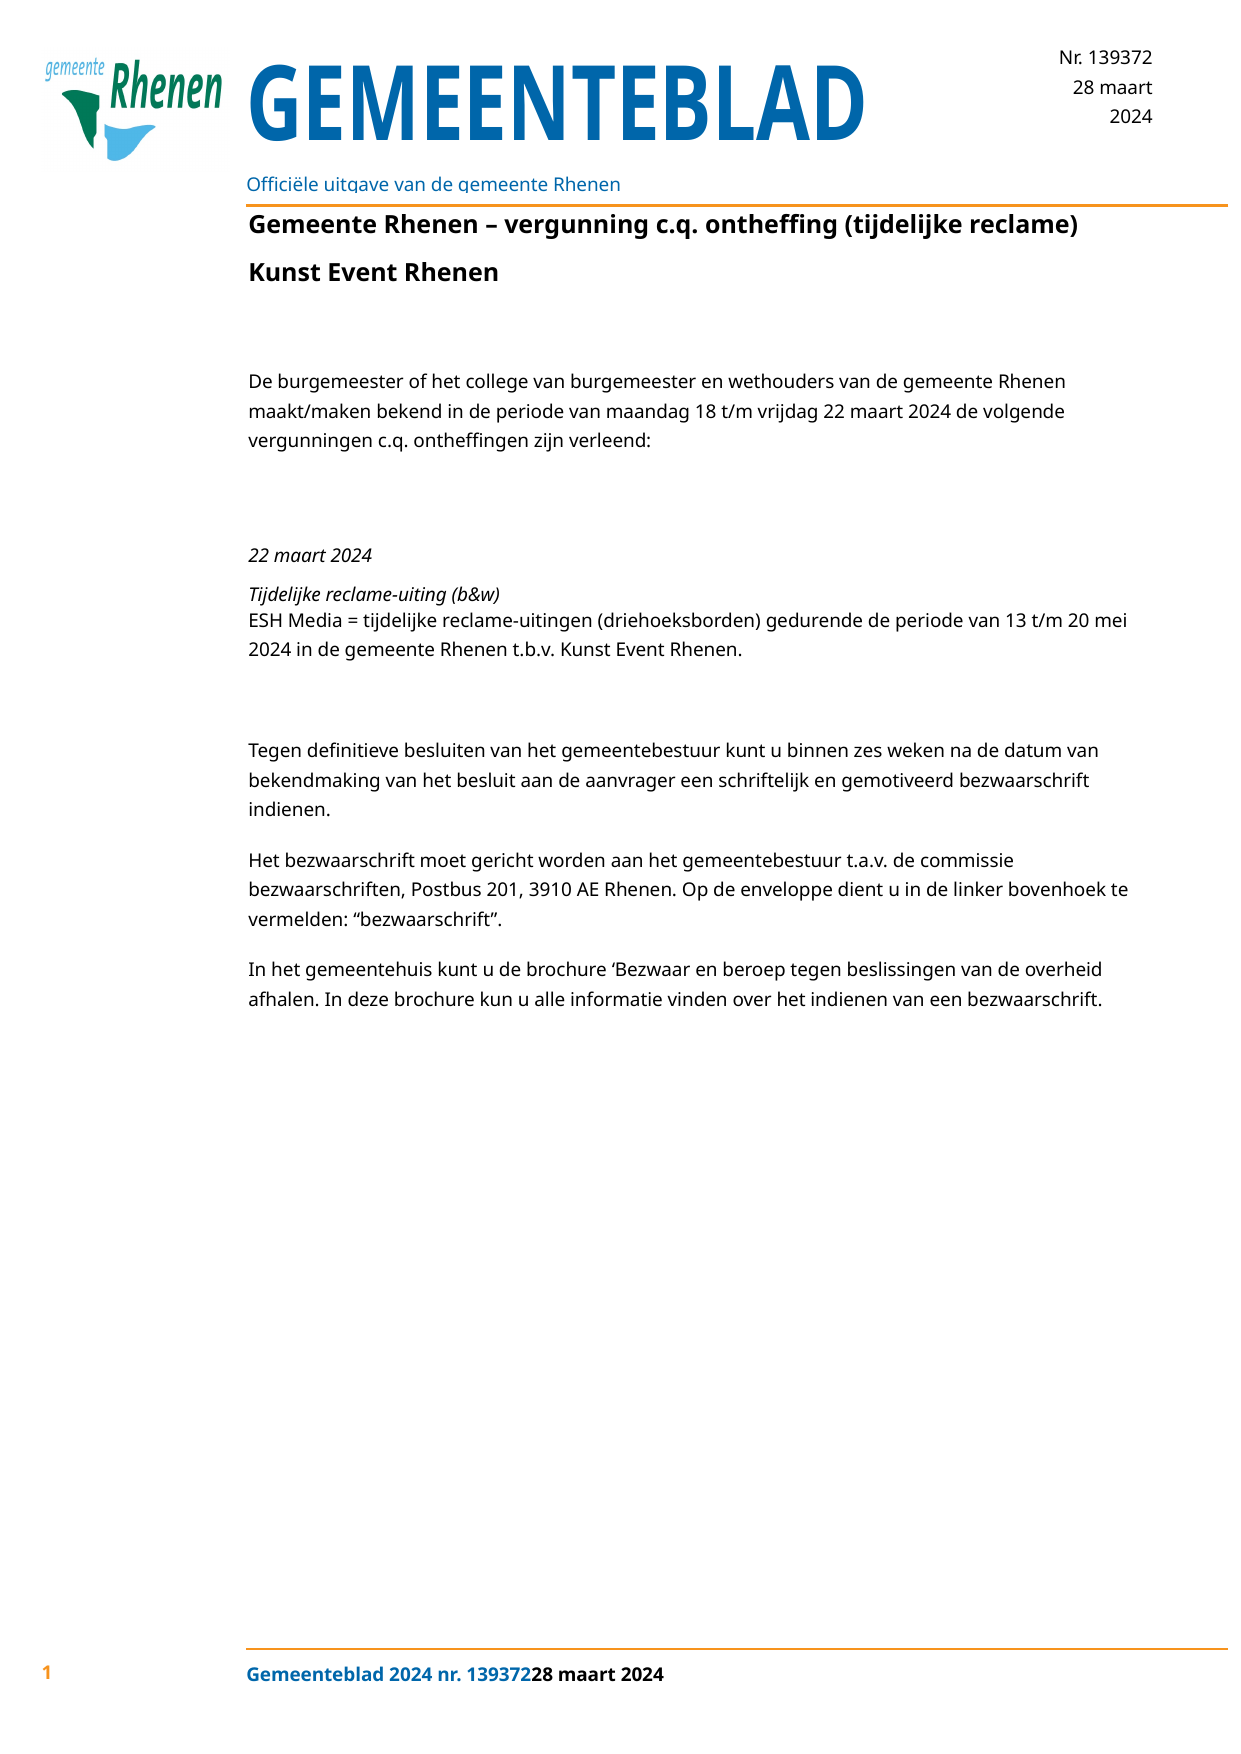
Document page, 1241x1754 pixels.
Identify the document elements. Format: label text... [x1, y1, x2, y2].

text Tegen definitieve besluiten van het gemeentebestuur kunt u binnen zes weken na de datum van bekendmaking van het besluit aan de aanvrager een schriftelijk en gemotiveerd bezwaarschrift indienen. [248, 737, 1152, 822]
text 22 maart 2024 [248, 542, 1152, 568]
text Gemeente Rhenen – vergunning c.q. ontheffing (tijdelijke reclame) Kunst Event Rhenen [248, 207, 1152, 288]
text De burgemeester of het college van burgemeester en wethouders van de gemeente Rhenen maakt/maken bekend in de periode van maandag 18 t/m vrijdag 22 maart 2024 de volgende vergunningen c.q. ontheffingen zijn verleend: [248, 368, 1152, 453]
picture [41, 47, 231, 172]
text Tijdelijke reclame-uiting (b&w) [248, 581, 1152, 607]
text ESH Media = tijdelijke reclame-uitingen (driehoeksborden) gedurende de periode van 13 t/m 20 mei 2024 in de gemeente Rhenen t.b.v. Kunst Event Rhenen. [248, 607, 1152, 662]
text In het gemeentehuis kunt u de brochure ‘Bezwaar en beroep tegen beslissingen van de overheid afhalen. In deze brochure kun u alle informatie vinden over het indienen van een bezwaarschrift. [248, 956, 1152, 1012]
text Het bezwaarschrift moet gericht worden aan het gemeentebestuur t.a.v. de commissie bezwaarschriften, Postbus 201, 3910 AE Rhenen. Op de enveloppe dient u in de linker bovenhoek te vermelden: “bezwaarschrift”. [248, 847, 1152, 932]
